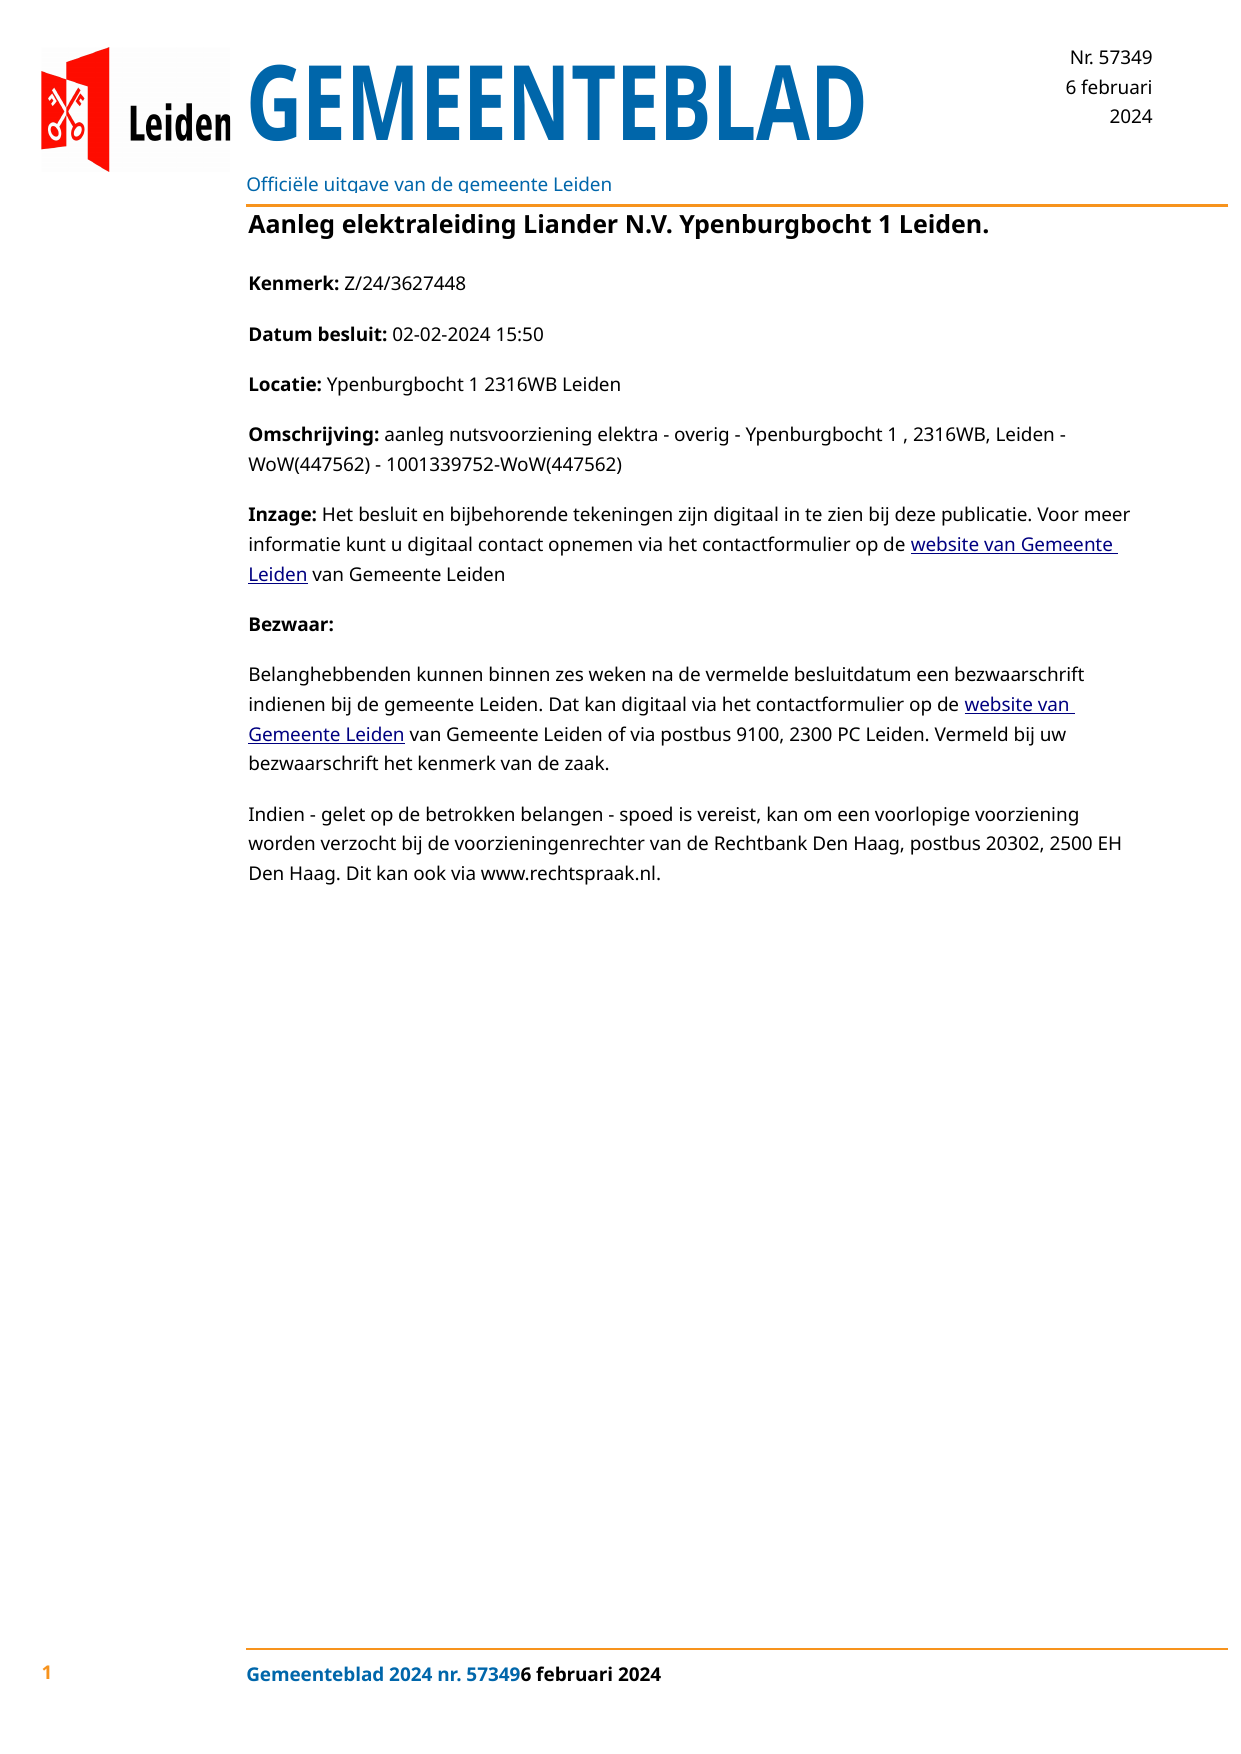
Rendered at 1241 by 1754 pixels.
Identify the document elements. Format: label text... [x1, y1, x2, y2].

text Bezwaar: [248, 611, 1152, 637]
text Kenmerk: Z/24/3627448 [248, 270, 1152, 296]
text Omschrijving: aanleg nutsvoorziening elektra - overig - Ypenburgbocht 1 , 2316WB, Leiden -WoW(447562) - 1001339752-WoW(447562) [248, 422, 1152, 477]
text Belanghebbenden kunnen binnen zes weken na de vermelde besluitdatum een bezwaarschrift indienen bij de gemeente Leiden. Dat kan digitaal via het contactformulier op de website van Gemeente Leiden van Gemeente Leiden of via postbus 9100, 2300 PC Leiden. Vermeld bij uw bezwaarschrift het kenmerk van de zaak. [248, 662, 1152, 776]
text Datum besluit: 02-02-2024 15:50 [248, 321, 1152, 346]
text Indien - gelet op de betrokken belangen - spoed is vereist, kan om een voorlopige voorziening worden verzocht bij de voorzieningenrechter van de Rechtbank Den Haag, postbus 20302, 2500 EH Den Haag. Dit kan ook via www.rechtspraak.nl. [248, 801, 1152, 886]
text Aanleg elektraleiding Liander N.V. Ypenburgbocht 1 Leiden. [248, 207, 1152, 241]
text Inzage: Het besluit en bijbehorende tekeningen zijn digitaal in te zien bij deze publicatie. Voor meer informatie kunt u digitaal contact opnemen via het contactformulier op de website van Gemeente Leiden van Gemeente Leiden [248, 502, 1152, 586]
text Locatie: Ypenburgbocht 1 2316WB Leiden [248, 371, 1152, 397]
picture [41, 47, 231, 172]
